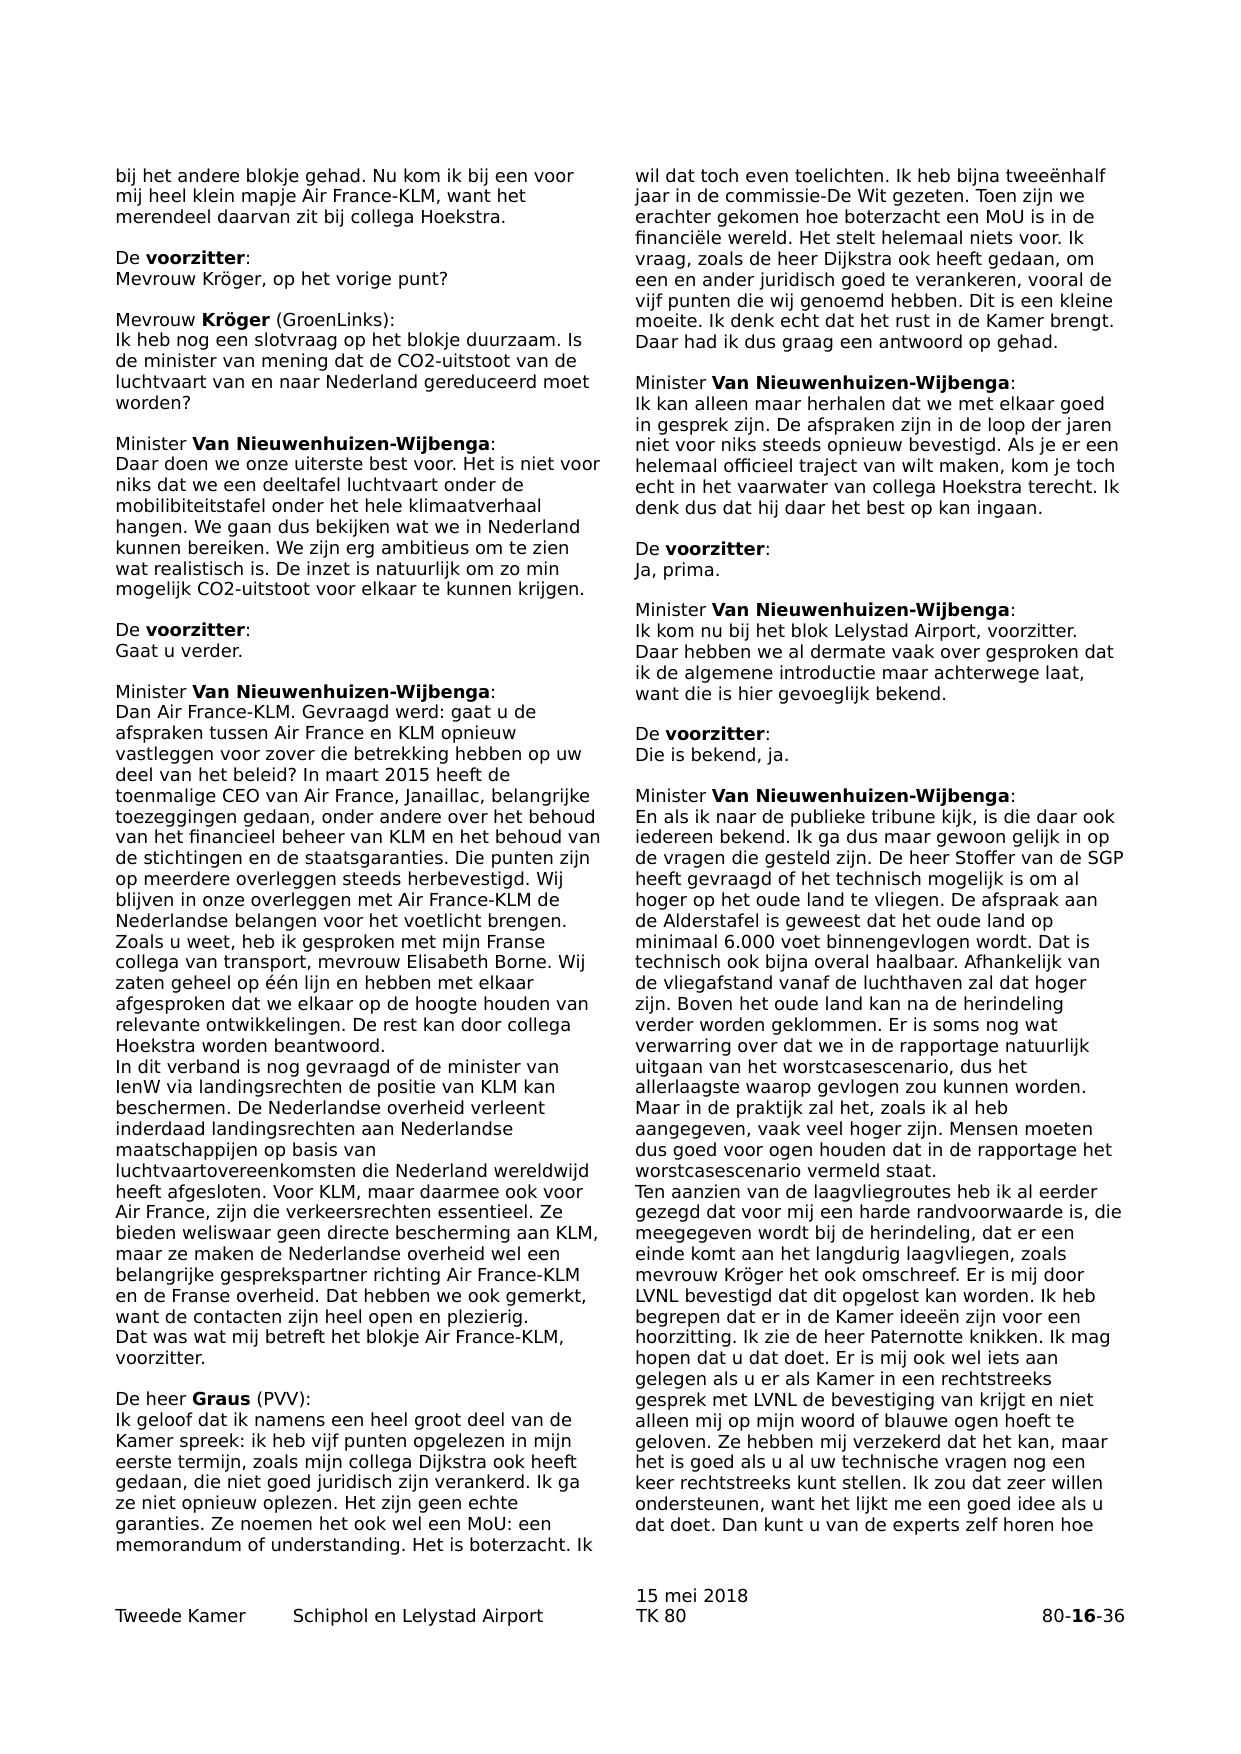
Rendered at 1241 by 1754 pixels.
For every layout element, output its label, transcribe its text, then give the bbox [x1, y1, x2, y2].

text Minister Van Nieuwenhuizen-Wijbenga: [635, 786, 1125, 806]
text Minister Van Nieuwenhuizen-Wijbenga: [635, 600, 1125, 621]
text Die is bekend, ja. [635, 745, 1125, 766]
text Daar doen we onze uiterste best voor. Het is niet voor niks dat we een deeltafel luchtvaart onder de mobilibiteitstafel onder het hele klimaatverhaal hangen. We gaan dus bekijken wat we in Nederland kunnen bereiken. We zijn erg ambitieus om te zien wat realistisch is. De inzet is natuurlijk om zo min mogelijk CO2-uitstoot voor elkaar te kunnen krijgen. [115, 454, 605, 600]
text Ja, prima. [635, 559, 1125, 580]
text En als ik naar de publieke tribune kijk, is die daar ook iedereen bekend. Ik ga dus maar gewoon gelijk in op de vragen die gesteld zijn. De heer Stoffer van de SGP heeft gevraagd of het technisch mogelijk is om al hoger op het oude land te vliegen. De afspraak aan de Alderstafel is geweest dat het oude land op minimaal 6.000 voet binnengevlogen wordt. Dat is technisch ook bijna overal haalbaar. Afhankelijk van de vliegafstand vanaf de luchthaven zal dat hoger zijn. Boven het oude land kan na de herindeling verder worden geklommen. Er is soms nog wat verwarring over dat we in de rapportage natuurlijk uitgaan van het worstcasescenario, dus het allerlaagste waarop gevlogen zou kunnen worden. Maar in de praktijk zal het, zoals ik al heb aangegeven, vaak veel hoger zijn. Mensen moeten dus goed voor ogen houden dat in de rapportage het worstcasescenario vermeld staat. [635, 806, 1125, 1181]
text Ik geloof dat ik namens een heel groot deel van de Kamer spreek: ik heb vijf punten opgelezen in mijn eerste termijn, zoals mijn collega Dijkstra ook heeft gedaan, die niet goed juridisch zijn verankerd. Ik ga ze niet opnieuw oplezen. Het zijn geen echte garanties. Ze noemen het ook wel een MoU: een memorandum of understanding. Het is boterzacht. Ik [115, 1410, 605, 1556]
text Minister Van Nieuwenhuizen-Wijbenga: [115, 682, 605, 702]
text Gaat u verder. [115, 641, 605, 662]
text Dat was wat mij betreft het blokje Air France-KLM, voorzitter. [115, 1327, 605, 1369]
text In dit verband is nog gevraagd of de minister van IenW via landingsrechten de positie van KLM kan beschermen. De Nederlandse overheid verleent inderdaad landingsrechten aan Nederlandse maatschappijen op basis van luchtvaartovereenkomsten die Nederland wereldwijd heeft afgesloten. Voor KLM, maar daarmee ook voor Air France, zijn die verkeersrechten essentieel. Ze bieden weliswaar geen directe bescherming aan KLM, maar ze maken de Nederlandse overheid wel een belangrijke gesprekspartner richting Air France-KLM en de Franse overheid. Dat hebben we ook gemerkt, want de contacten zijn heel open en plezierig. [115, 1056, 605, 1327]
text Minister Van Nieuwenhuizen-Wijbenga: [115, 433, 605, 454]
text Minister Van Nieuwenhuizen-Wijbenga: [635, 373, 1125, 393]
text Ik kom nu bij het blok Lelystad Airport, voorzitter. Daar hebben we al dermate vaak over gesproken dat ik de algemene introductie maar achterwege laat, want die is hier gevoeglijk bekend. [635, 621, 1125, 704]
text De voorzitter: [115, 620, 605, 641]
text bij het andere blokje gehad. Nu kom ik bij een voor mij heel klein mapje Air France-KLM, want het merendeel daarvan zit bij collega Hoekstra. [115, 165, 605, 228]
text Ik kan alleen maar herhalen dat we met elkaar goed in gesprek zijn. De afspraken zijn in de loop der jaren niet voor niks steeds opnieuw bevestigd. Als je er een helemaal officieel traject van wilt maken, kom je toch echt in het vaarwater van collega Hoekstra terecht. Ik denk dus dat hij daar het best op kan ingaan. [635, 393, 1125, 518]
text De voorzitter: [635, 538, 1125, 559]
text Dan Air France-KLM. Gevraagd werd: gaat u de afspraken tussen Air France en KLM opnieuw vastleggen voor zover die betrekking hebben op uw deel van het beleid? In maart 2015 heeft de toenmalige CEO van Air France, Janaillac, belangrijke toezeggingen gedaan, onder andere over het behoud van het financieel beheer van KLM en het behoud van de stichtingen en de staatsgaranties. Die punten zijn op meerdere overleggen steeds herbevestigd. Wij blijven in onze overleggen met Air France-KLM de Nederlandse belangen voor het voetlicht brengen. Zoals u weet, heb ik gesproken met mijn Franse collega van transport, mevrouw Elisabeth Borne. Wij zaten geheel op één lijn en hebben met elkaar afgesproken dat we elkaar op de hoogte houden van relevante ontwikkelingen. De rest kan door collega Hoekstra worden beantwoord. [115, 702, 605, 1056]
text De voorzitter: [635, 724, 1125, 745]
text De voorzitter: [115, 248, 605, 268]
text wil dat toch even toelichten. Ik heb bijna tweeënhalf jaar in de commissie-De Wit gezeten. Toen zijn we erachter gekomen hoe boterzacht een MoU is in de financiële wereld. Het stelt helemaal niets voor. Ik vraag, zoals de heer Dijkstra ook heeft gedaan, om een en ander juridisch goed te verankeren, vooral de vijf punten die wij genoemd hebben. Dit is een kleine moeite. Ik denk echt dat het rust in de Kamer brengt. Daar had ik dus graag een antwoord op gehad. [635, 165, 1125, 353]
text Mevrouw Kröger (GroenLinks): [115, 309, 605, 330]
text De heer Graus (PVV): [115, 1389, 605, 1410]
text Mevrouw Kröger, op het vorige punt? [115, 268, 605, 289]
text Ten aanzien van de laagvliegroutes heb ik al eerder gezegd dat voor mij een harde randvoorwaarde is, die meegegeven wordt bij de herindeling, dat er een einde komt aan het langdurig laagvliegen, zoals mevrouw Kröger het ook omschreef. Er is mij door LVNL bevestigd dat dit opgelost kan worden. Ik heb begrepen dat er in de Kamer ideeën zijn voor een hoorzitting. Ik zie de heer Paternotte knikken. Ik mag hopen dat u dat doet. Er is mij ook wel iets aan gelegen als u er als Kamer in een rechtstreeks gesprek met LVNL de bevestiging van krijgt en niet alleen mij op mijn woord of blauwe ogen hoeft te geloven. Ze hebben mij verzekerd dat het kan, maar het is goed als u al uw technische vragen nog een keer rechtstreeks kunt stellen. Ik zou dat zeer willen ondersteunen, want het lijkt me een goed idee als u dat doet. Dan kunt u van de experts zelf horen hoe [635, 1181, 1125, 1536]
text Ik heb nog een slotvraag op het blokje duurzaam. Is de minister van mening dat de CO2-uitstoot van de luchtvaart van en naar Nederland gereduceerd moet worden? [115, 330, 605, 413]
